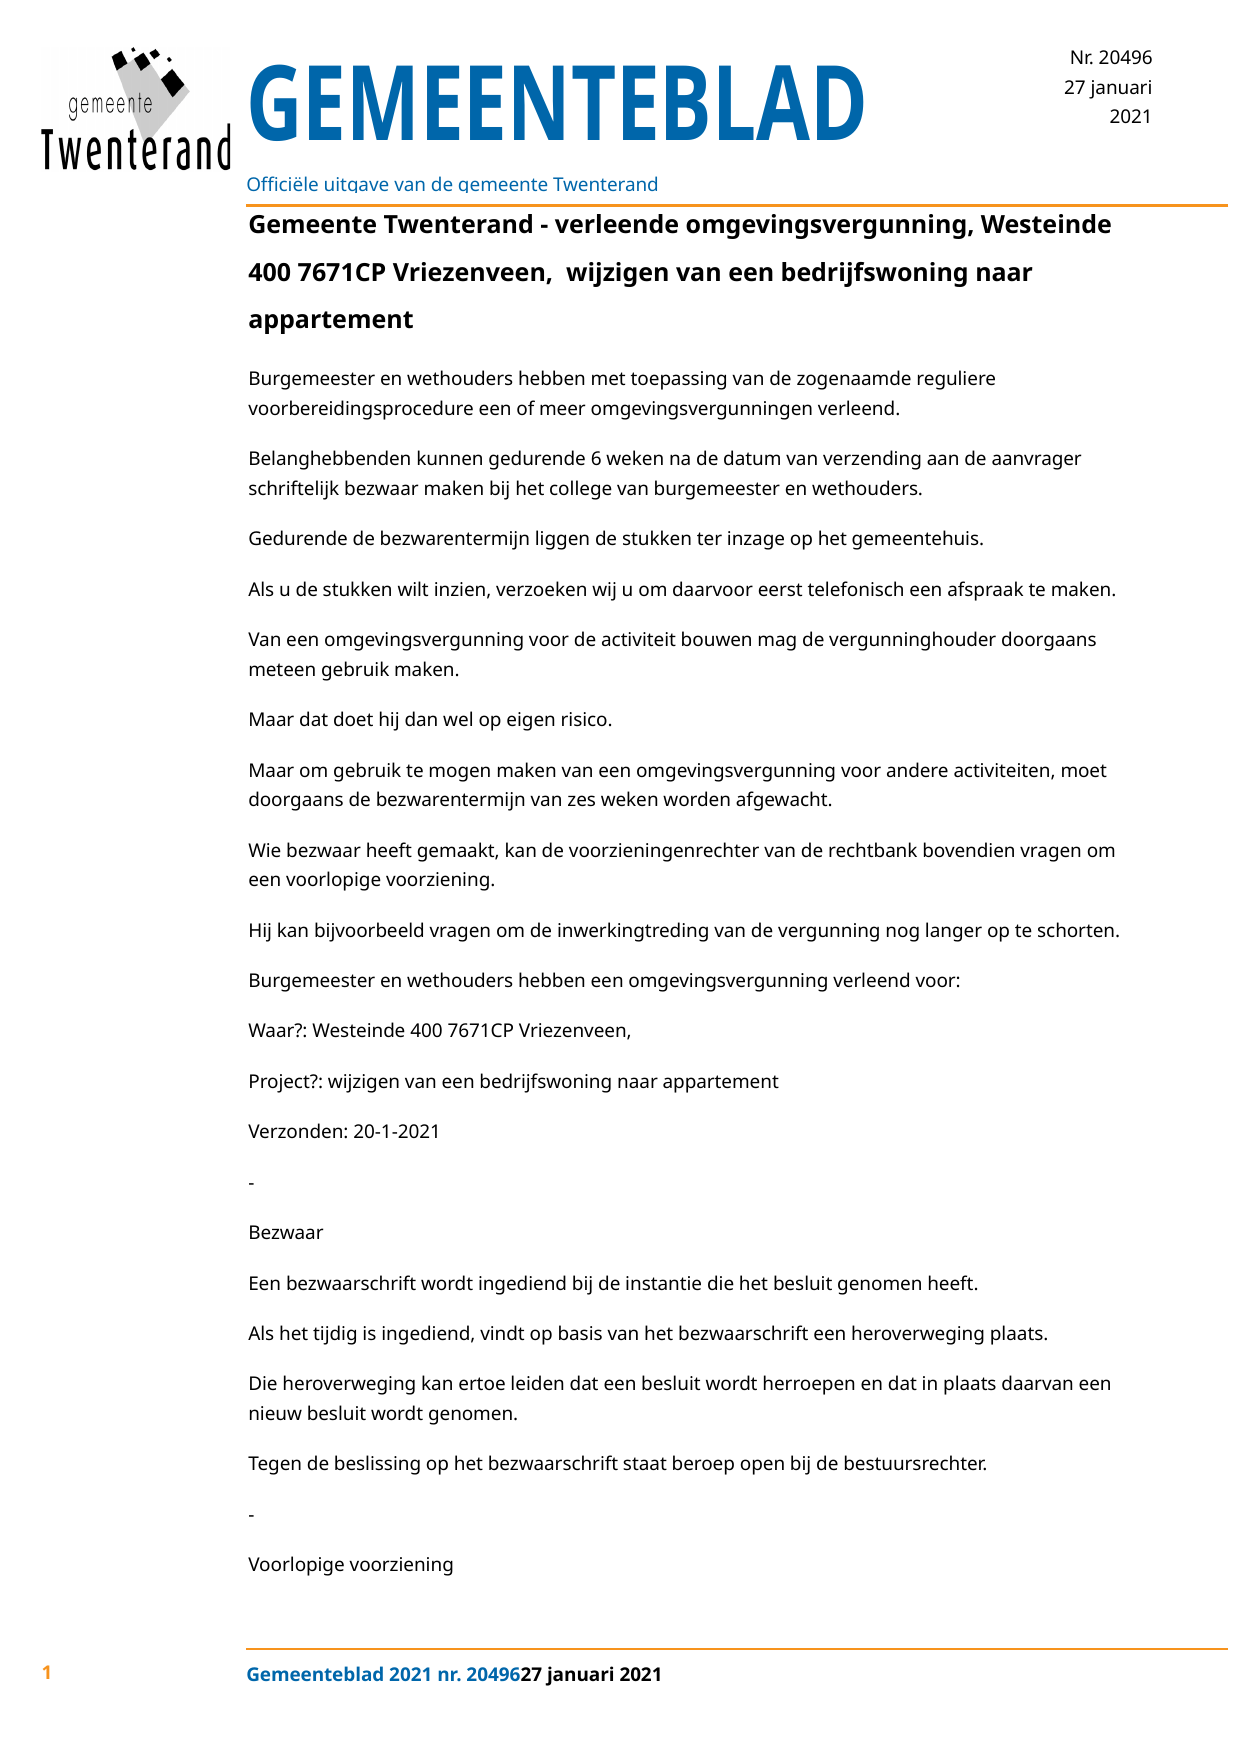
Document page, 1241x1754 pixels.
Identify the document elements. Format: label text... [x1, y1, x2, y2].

text Burgemeester en wethouders hebben een omgevingsvergunning verleend voor: [248, 967, 1152, 993]
text Bezwaar [248, 1219, 1152, 1245]
text - [248, 1169, 1152, 1194]
text Van een omgevingsvergunning voor de activiteit bouwen mag de vergunninghouder doorgaans meteen gebruik maken. [248, 626, 1152, 682]
text Als het tijdig is ingediend, vindt op basis van het bezwaarschrift een heroverweging plaats. [248, 1320, 1152, 1346]
text Voorlopige voorziening [248, 1551, 1152, 1577]
picture [41, 47, 231, 172]
text Maar dat doet hij dan wel op eigen risico. [248, 706, 1152, 732]
text Die heroverweging kan ertoe leiden dat een besluit wordt herroepen en dat in plaats daarvan een nieuw besluit wordt genomen. [248, 1371, 1152, 1426]
text Tegen de beslissing op het bezwaarschrift staat beroep open bij de bestuursrechter. [248, 1451, 1152, 1476]
text Wie bezwaar heeft gemaakt, kan de voorzieningenrechter van de rechtbank bovendien vragen om een voorlopige voorziening. [248, 837, 1152, 892]
text Belanghebbenden kunnen gedurende 6 weken na de datum van verzending aan de aanvrager schriftelijk bezwaar maken bij het college van burgemeester en wethouders. [248, 446, 1152, 501]
text Burgemeester en wethouders hebben met toepassing van de zogenaamde reguliere voorbereidingsprocedure een of meer omgevingsvergunningen verleend. [248, 366, 1152, 421]
text Als u de stukken wilt inzien, verzoeken wij u om daarvoor eerst telefonisch een afspraak te maken. [248, 576, 1152, 602]
text Gemeente Twenterand - verleende omgevingsvergunning, Westeinde 400 7671CP Vriezenveen, wijzigen van een bedrijfswoning naar appartement [248, 207, 1152, 336]
text Gedurende de bezwarentermijn liggen de stukken ter inzage op het gemeentehuis. [248, 526, 1152, 551]
text Verzonden: 20-1-2021 [248, 1118, 1152, 1144]
text Een bezwaarschrift wordt ingediend bij de instantie die het besluit genomen heeft. [248, 1270, 1152, 1295]
text - [248, 1501, 1152, 1527]
text Hij kan bijvoorbeeld vragen om de inwerkingtreding van de vergunning nog langer op te schorten. [248, 917, 1152, 942]
text Waar?: Westeinde 400 7671CP Vriezenveen, [248, 1018, 1152, 1043]
text Maar om gebruik te mogen maken van een omgevingsvergunning voor andere activiteiten, moet doorgaans de bezwarentermijn van zes weken worden afgewacht. [248, 757, 1152, 812]
text Project?: wijzigen van een bedrijfswoning naar appartement [248, 1068, 1152, 1094]
